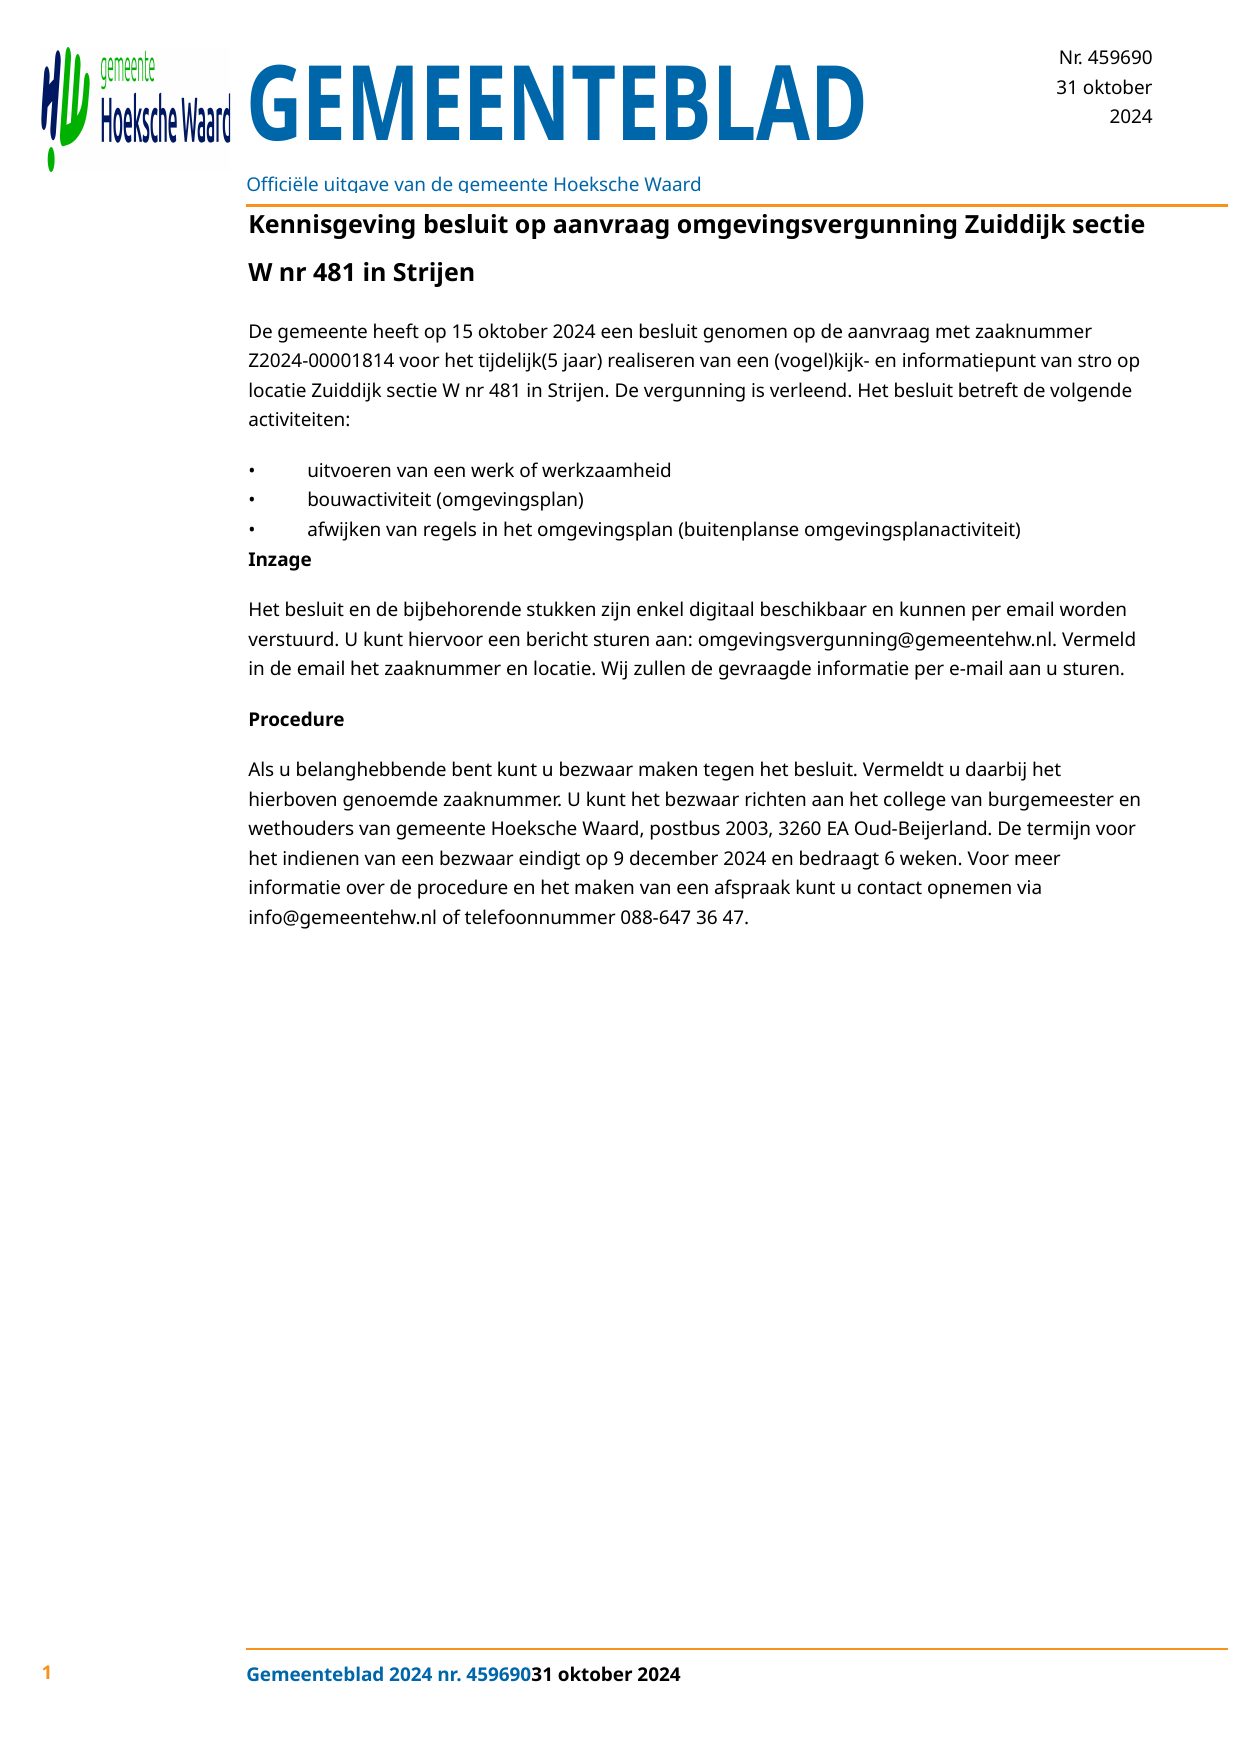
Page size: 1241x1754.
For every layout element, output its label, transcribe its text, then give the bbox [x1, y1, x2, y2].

text Kennisgeving besluit op aanvraag omgevingsvergunning Zuiddijk sectie W nr 481 in Strijen [248, 207, 1152, 288]
picture [41, 47, 231, 172]
text Procedure [248, 706, 1152, 732]
list afwijken van regels in het omgevingsplan (buitenplanse omgevingsplanactiviteit) [248, 516, 1152, 542]
text De gemeente heeft op 15 oktober 2024 een besluit genomen op de aanvraag met zaaknummer Z2024-00001814 voor het tijdelijk(5 jaar) realiseren van een (vogel)kijk- en informatiepunt van stro op locatie Zuiddijk sectie W nr 481 in Strijen. De vergunning is verleend. Het besluit betreft de volgende activiteiten: [248, 318, 1152, 432]
list bouwactiviteit (omgevingsplan) [248, 487, 1152, 512]
text Inzage [248, 546, 1152, 572]
text Als u belanghebbende bent kunt u bezwaar maken tegen het besluit. Vermeldt u daarbij het hierboven genoemde zaaknummer. U kunt het bezwaar richten aan het college van burgemeester en wethouders van gemeente Hoeksche Waard, postbus 2003, 3260 EA Oud-Beijerland. De termijn voor het indienen van een bezwaar eindigt op 9 december 2024 en bedraagt 6 weken. Voor meer informatie over de procedure en het maken van een afspraak kunt u contact opnemen via info@gemeentehw.nl of telefoonnummer 088-647 36 47. [248, 756, 1152, 930]
text Het besluit en de bijbehorende stukken zijn enkel digitaal beschikbaar en kunnen per email worden verstuurd. U kunt hiervoor een bericht sturen aan: omgevingsvergunning@gemeentehw.nl. Vermeld in de email het zaaknummer en locatie. Wij zullen de gevraagde informatie per e-mail aan u sturen. [248, 596, 1152, 681]
list uitvoeren van een werk of werkzaamheid [248, 457, 1152, 483]
